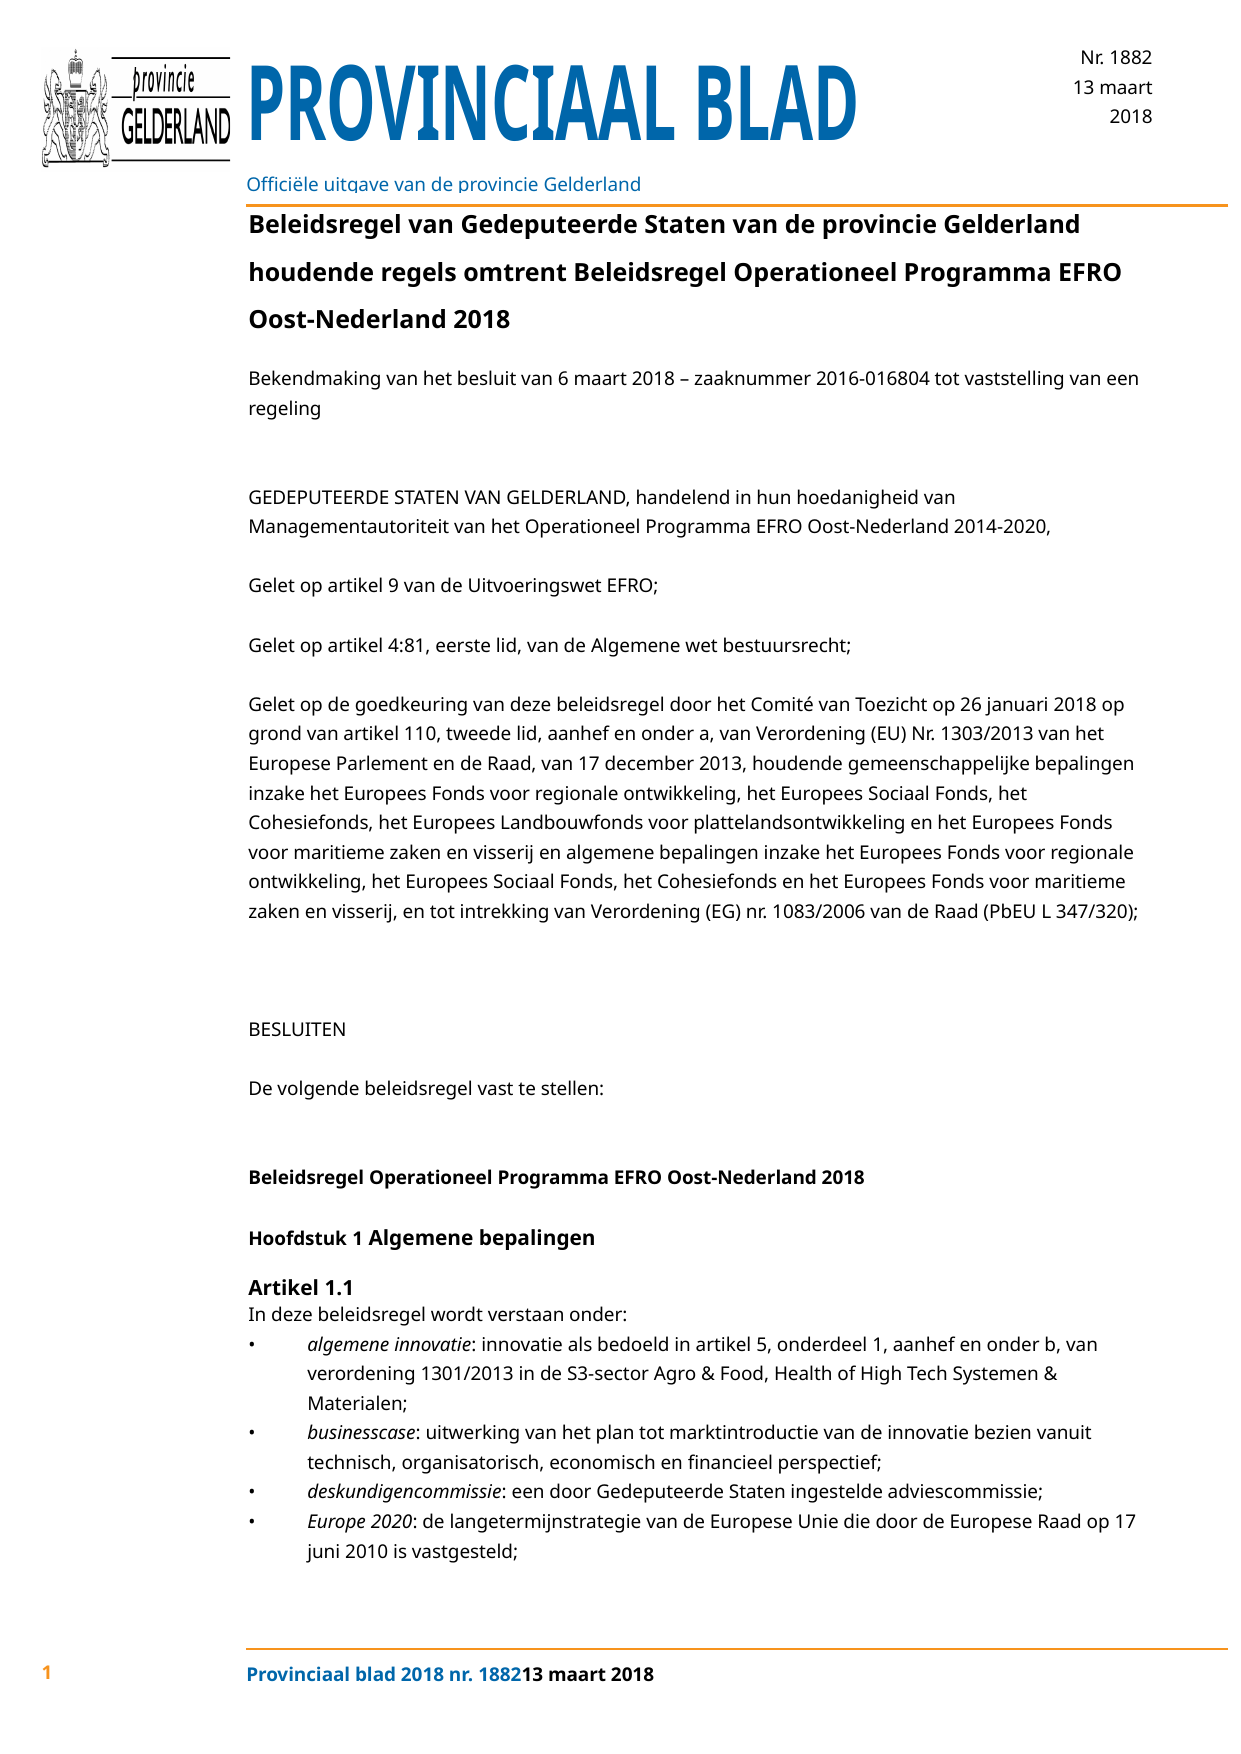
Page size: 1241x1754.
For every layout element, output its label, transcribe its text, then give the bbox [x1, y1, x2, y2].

text Beleidsregel Operationeel Programma EFRO Oost-Nederland 2018 [248, 1164, 1152, 1190]
text Bekendmaking van het besluit van 6 maart 2018 – zaaknummer 2016-016804 tot vaststelling van een regeling [248, 366, 1152, 421]
text GEDEPUTEERDE STATEN VAN GELDERLAND, handelend in hun hoedanigheid van Managementautoriteit van het Operationeel Programma EFRO Oost-Nederland 2014-2020, [248, 484, 1152, 539]
text In deze beleidsregel wordt verstaan onder: [248, 1301, 1152, 1327]
text Gelet op de goedkeuring van deze beleidsregel door het Comité van Toezicht op 26 januari 2018 op grond van artikel 110, tweede lid, aanhef en onder a, van Verordening (EU) Nr. 1303/2013 van het Europese Parlement en de Raad, van 17 december 2013, houdende gemeenschappelijke bepalingen inzake het Europees Fonds voor regionale ontwikkeling, het Europees Sociaal Fonds, het Cohesiefonds, het Europees Landbouwfonds voor plattelandsontwikkeling en het Europees Fonds voor maritieme zaken en visserij en algemene bepalingen inzake het Europees Fonds voor regionale ontwikkeling, het Europees Sociaal Fonds, het Cohesiefonds en het Europees Fonds voor maritieme zaken en visserij, en tot intrekking van Verordening (EG) nr. 1083/2006 van de Raad (PbEU L 347/320); [248, 691, 1152, 924]
list Europe 2020: de langetermijnstrategie van de Europese Unie die door de Europese Raad op 17 juni 2010 is vastgesteld; [248, 1508, 1152, 1563]
text Gelet op artikel 9 van de Uitvoeringswet EFRO; [248, 573, 1152, 598]
picture [41, 47, 231, 172]
list deskundigencommissie: een door Gedeputeerde Staten ingestelde adviescommissie; [248, 1479, 1152, 1504]
text Artikel 1.1 [248, 1273, 1152, 1301]
text Gelet op artikel 4:81, eerste lid, van de Algemene wet bestuursrecht; [248, 632, 1152, 657]
text BESLUITEN [248, 1016, 1152, 1042]
text Hoofdstuk 1 Algemene bepalingen [248, 1223, 1152, 1252]
text De volgende beleidsregel vast te stellen: [248, 1076, 1152, 1101]
list businesscase: uitwerking van het plan tot marktintroductie van de innovatie bezien vanuit technisch, organisatorisch, economisch en financieel perspectief; [248, 1419, 1152, 1475]
list algemene innovatie: innovatie als bedoeld in artikel 5, onderdeel 1, aanhef en onder b, van verordening 1301/2013 in de S3-sector Agro & Food, Health of High Tech Systemen & Materialen; [248, 1331, 1152, 1416]
text Beleidsregel van Gedeputeerde Staten van de provincie Gelderland houdende regels omtrent Beleidsregel Operationeel Programma EFRO Oost-Nederland 2018 [248, 207, 1152, 336]
